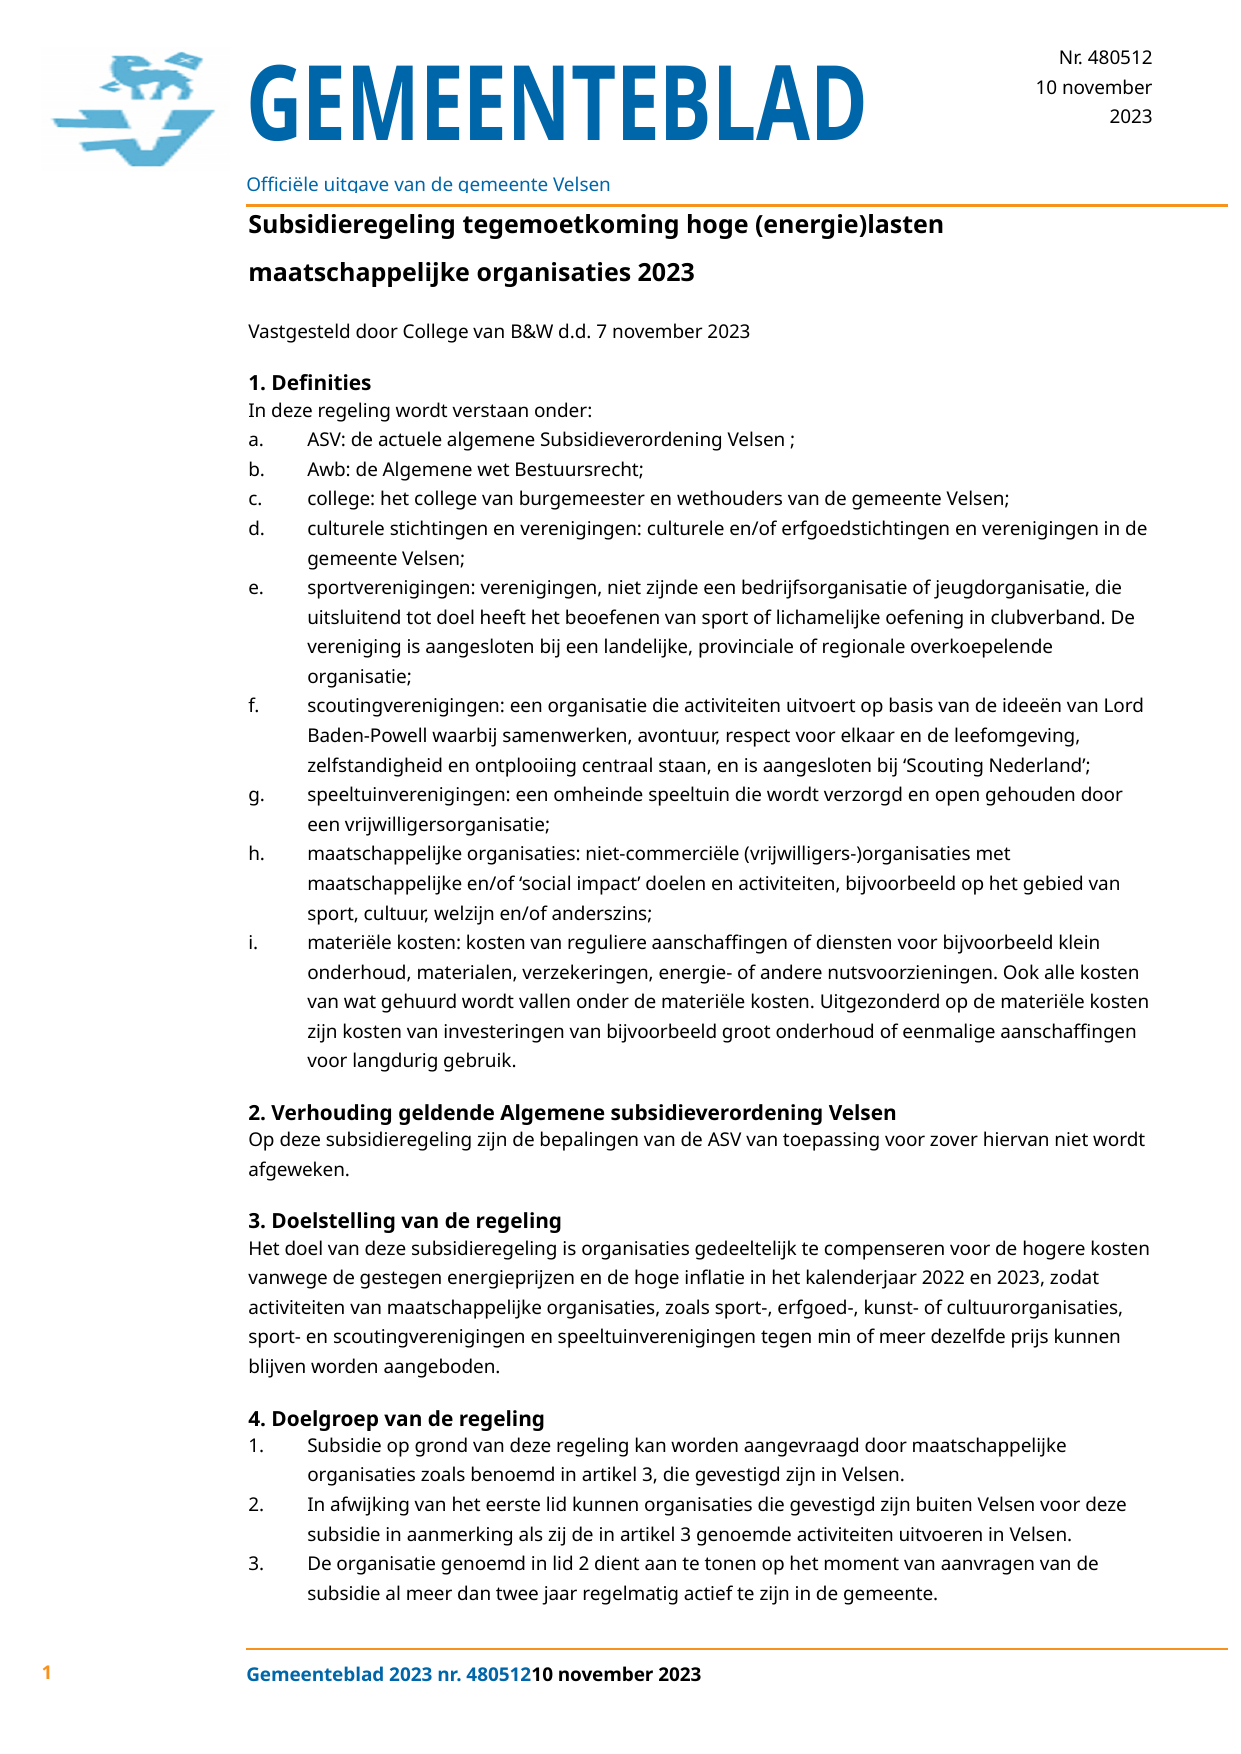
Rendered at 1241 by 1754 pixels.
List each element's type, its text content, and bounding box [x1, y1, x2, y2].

text Subsidieregeling tegemoetkoming hoge (energie)lasten maatschappelijke organisaties 2023 [248, 207, 1152, 288]
text 3. Doelstelling van de regeling [248, 1206, 1152, 1235]
text 4. Doelgroep van de regeling [248, 1404, 1152, 1432]
list Awb: de Algemene wet Bestuursrecht; [248, 456, 1152, 482]
list sportverenigingen: verenigingen, niet zijnde een bedrijfsorganisatie of jeugdorganisatie, die uitsluitend tot doel heeft het beoefenen van sport of lichamelijke oefening in clubverband. De vereniging is aangesloten bij een landelijke, provinciale of regionale overkoepelende organisatie; [248, 574, 1152, 689]
list culturele stichtingen en verenigingen: culturele en/of erfgoedstichtingen en verenigingen in de gemeente Velsen; [248, 515, 1152, 570]
text Vastgesteld door College van B&W d.d. 7 november 2023 [248, 318, 1152, 344]
text Het doel van deze subsidieregeling is organisaties gedeeltelijk te compenseren voor de hogere kosten vanwege de gestegen energieprijzen en de hoge inflatie in het kalenderjaar 2022 en 2023, zodat activiteiten van maatschappelijke organisaties, zoals sport-, erfgoed-, kunst- of cultuurorganisaties, sport- en scoutingverenigingen en speeltuinverenigingen tegen min of meer dezelfde prijs kunnen blijven worden aangeboden. [248, 1235, 1152, 1379]
list De organisatie genoemd in lid 2 dient aan te tonen op het moment van aanvragen van de subsidie al meer dan twee jaar regelmatig actief te zijn in de gemeente. [248, 1550, 1152, 1606]
list Subsidie op grond van deze regeling kan worden aangevraagd door maatschappelijke organisaties zoals benoemd in artikel 3, die gevestigd zijn in Velsen. [248, 1432, 1152, 1487]
list speeltuinverenigingen: een omheinde speeltuin die wordt verzorgd en open gehouden door een vrijwilligersorganisatie; [248, 781, 1152, 837]
text Op deze subsidieregeling zijn de bepalingen van de ASV van toepassing voor zover hiervan niet wordt afgeweken. [248, 1126, 1152, 1182]
text 1. Definities [248, 368, 1152, 397]
picture [41, 47, 231, 172]
list materiële kosten: kosten van reguliere aanschaffingen of diensten voor bijvoorbeeld klein onderhoud, materialen, verzekeringen, energie- of andere nutsvoorzieningen. Ook alle kosten van wat gehuurd wordt vallen onder de materiële kosten. Uitgezonderd op de materiële kosten zijn kosten van investeringen van bijvoorbeeld groot onderhoud of eenmalige aanschaffingen voor langdurig gebruik. [248, 929, 1152, 1073]
list maatschappelijke organisaties: niet-commerciële (vrijwilligers-)organisaties met maatschappelijke en/of ‘social impact’ doelen en activiteiten, bijvoorbeeld op het gebied van sport, cultuur, welzijn en/of anderszins; [248, 841, 1152, 925]
text In deze regeling wordt verstaan onder: [248, 397, 1152, 422]
list ASV: de actuele algemene Subsidieverordening Velsen ; [248, 426, 1152, 452]
list college: het college van burgemeester en wethouders van de gemeente Velsen; [248, 486, 1152, 511]
list scoutingverenigingen: een organisatie die activiteiten uitvoert op basis van de ideeën van Lord Baden-Powell waarbij samenwerken, avontuur, respect voor elkaar en de leefomgeving, zelfstandigheid en ontplooiing centraal staan, en is aangesloten bij ‘Scouting Nederland’; [248, 693, 1152, 777]
text 2. Verhouding geldende Algemene subsidieverordening Velsen [248, 1098, 1152, 1126]
list In afwijking van het eerste lid kunnen organisaties die gevestigd zijn buiten Velsen voor deze subsidie in aanmerking als zij de in artikel 3 genoemde activiteiten uitvoeren in Velsen. [248, 1491, 1152, 1547]
